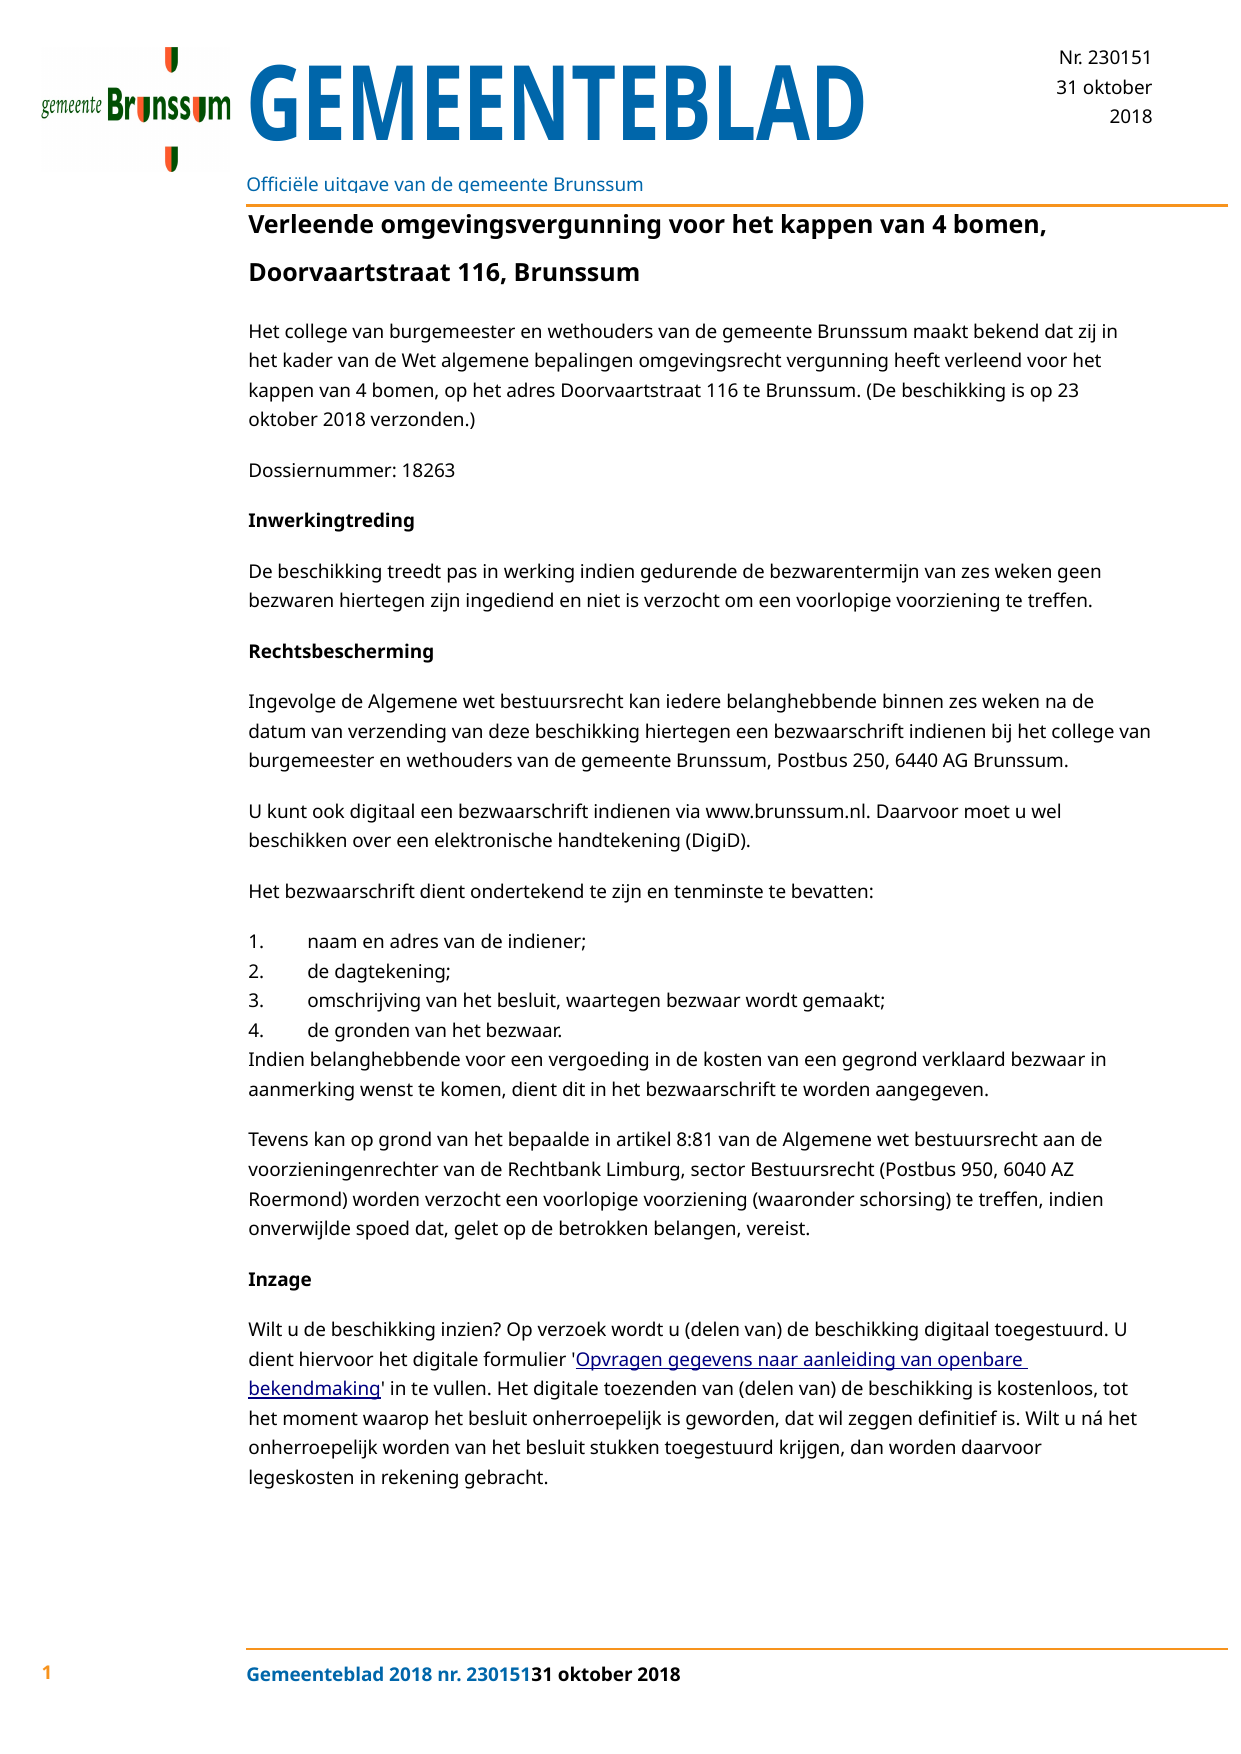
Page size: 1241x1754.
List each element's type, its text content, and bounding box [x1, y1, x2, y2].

text Indien belanghebbende voor een vergoeding in de kosten van een gegrond verklaard bezwaar in aanmerking wenst te komen, dient dit in het bezwaarschrift te worden aangegeven. [248, 1047, 1152, 1102]
list naam en adres van de indiener; [248, 928, 1152, 954]
picture [41, 47, 231, 172]
list de gronden van het bezwaar. [248, 1017, 1152, 1043]
text Verleende omgevingsvergunning voor het kappen van 4 bomen, Doorvaartstraat 116, Brunssum [248, 207, 1152, 288]
text Ingevolge de Algemene wet bestuursrecht kan iedere belanghebbende binnen zes weken na de datum van verzending van deze beschikking hiertegen een bezwaarschrift indienen bij het college van burgemeester en wethouders van de gemeente Brunssum, Postbus 250, 6440 AG Brunssum. [248, 688, 1152, 773]
text De beschikking treedt pas in werking indien gedurende de bezwarentermijn van zes weken geen bezwaren hiertegen zijn ingediend en niet is verzocht om een voorlopige voorziening te treffen. [248, 558, 1152, 613]
text Inwerkingtreding [248, 507, 1152, 533]
text Dossiernummer: 18263 [248, 457, 1152, 483]
text Het bezwaarschrift dient ondertekend te zijn en tenminste te bevatten: [248, 878, 1152, 904]
text Rechtsbescherming [248, 638, 1152, 664]
text Het college van burgemeester en wethouders van de gemeente Brunssum maakt bekend dat zij in het kader van de Wet algemene bepalingen omgevingsrecht vergunning heeft verleend voor het kappen van 4 bomen, op het adres Doorvaartstraat 116 te Brunssum. (De beschikking is op 23 oktober 2018 verzonden.) [248, 318, 1152, 432]
text Wilt u de beschikking inzien? Op verzoek wordt u (delen van) de beschikking digitaal toegestuurd. U dient hiervoor het digitale formulier 'Opvragen gegevens naar aanleiding van openbare bekendmaking' in te vullen. Het digitale toezenden van (delen van) de beschikking is kostenloos, tot het moment waarop het besluit onherroepelijk is geworden, dat wil zeggen definitief is. Wilt u ná het onherroepelijk worden van het besluit stukken toegestuurd krijgen, dan worden daarvoor legeskosten in rekening gebracht. [248, 1316, 1152, 1490]
list de dagtekening; [248, 958, 1152, 984]
text Inzage [248, 1266, 1152, 1292]
list omschrijving van het besluit, waartegen bezwaar wordt gemaakt; [248, 987, 1152, 1013]
text Tevens kan op grond van het bepaalde in artikel 8:81 van de Algemene wet bestuursrecht aan de voorzieningenrechter van de Rechtbank Limburg, sector Bestuursrecht (Postbus 950, 6040 AZ Roermond) worden verzocht een voorlopige voorziening (waaronder schorsing) te treffen, indien onverwijlde spoed dat, gelet op de betrokken belangen, vereist. [248, 1127, 1152, 1241]
text U kunt ook digitaal een bezwaarschrift indienen via www.brunssum.nl. Daarvoor moet u wel beschikken over een elektronische handtekening (DigiD). [248, 798, 1152, 853]
